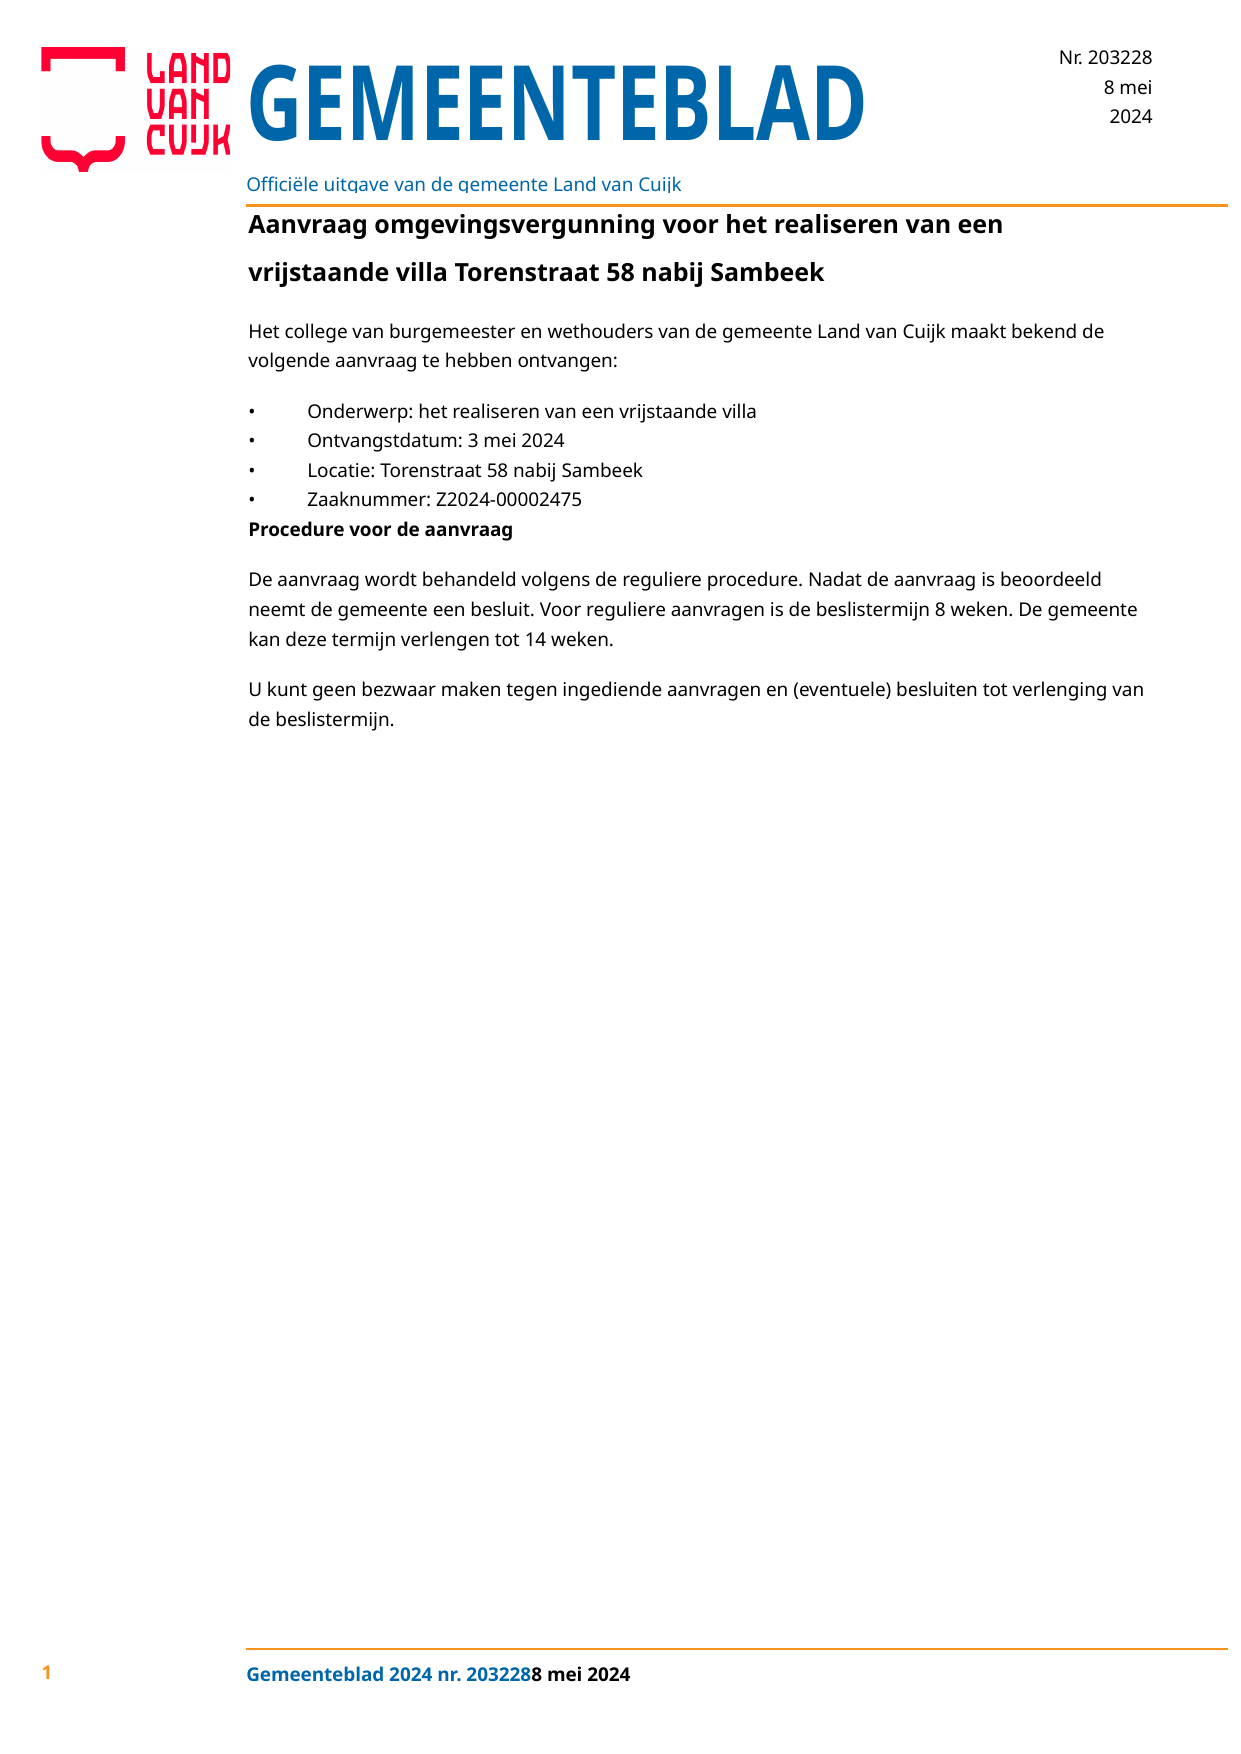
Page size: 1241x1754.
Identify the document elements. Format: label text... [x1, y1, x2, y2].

text De aanvraag wordt behandeld volgens de reguliere procedure. Nadat de aanvraag is beoordeeld neemt de gemeente een besluit. Voor reguliere aanvragen is de beslistermijn 8 weken. De gemeente kan deze termijn verlengen tot 14 weken. [248, 567, 1152, 652]
list Locatie: Torenstraat 58 nabij Sambeek [248, 457, 1152, 483]
list Ontvangstdatum: 3 mei 2024 [248, 427, 1152, 453]
text Procedure voor de aanvraag [248, 516, 1152, 542]
text Aanvraag omgevingsvergunning voor het realiseren van een vrijstaande villa Torenstraat 58 nabij Sambeek [248, 207, 1152, 288]
picture [41, 47, 231, 172]
text U kunt geen bezwaar maken tegen ingediende aanvragen en (eventuele) besluiten tot verlenging van de beslistermijn. [248, 676, 1152, 732]
list Zaaknummer: Z2024-00002475 [248, 487, 1152, 512]
text Het college van burgemeester en wethouders van de gemeente Land van Cuijk maakt bekend de volgende aanvraag te hebben ontvangen: [248, 318, 1152, 373]
list Onderwerp: het realiseren van een vrijstaande villa [248, 398, 1152, 424]
